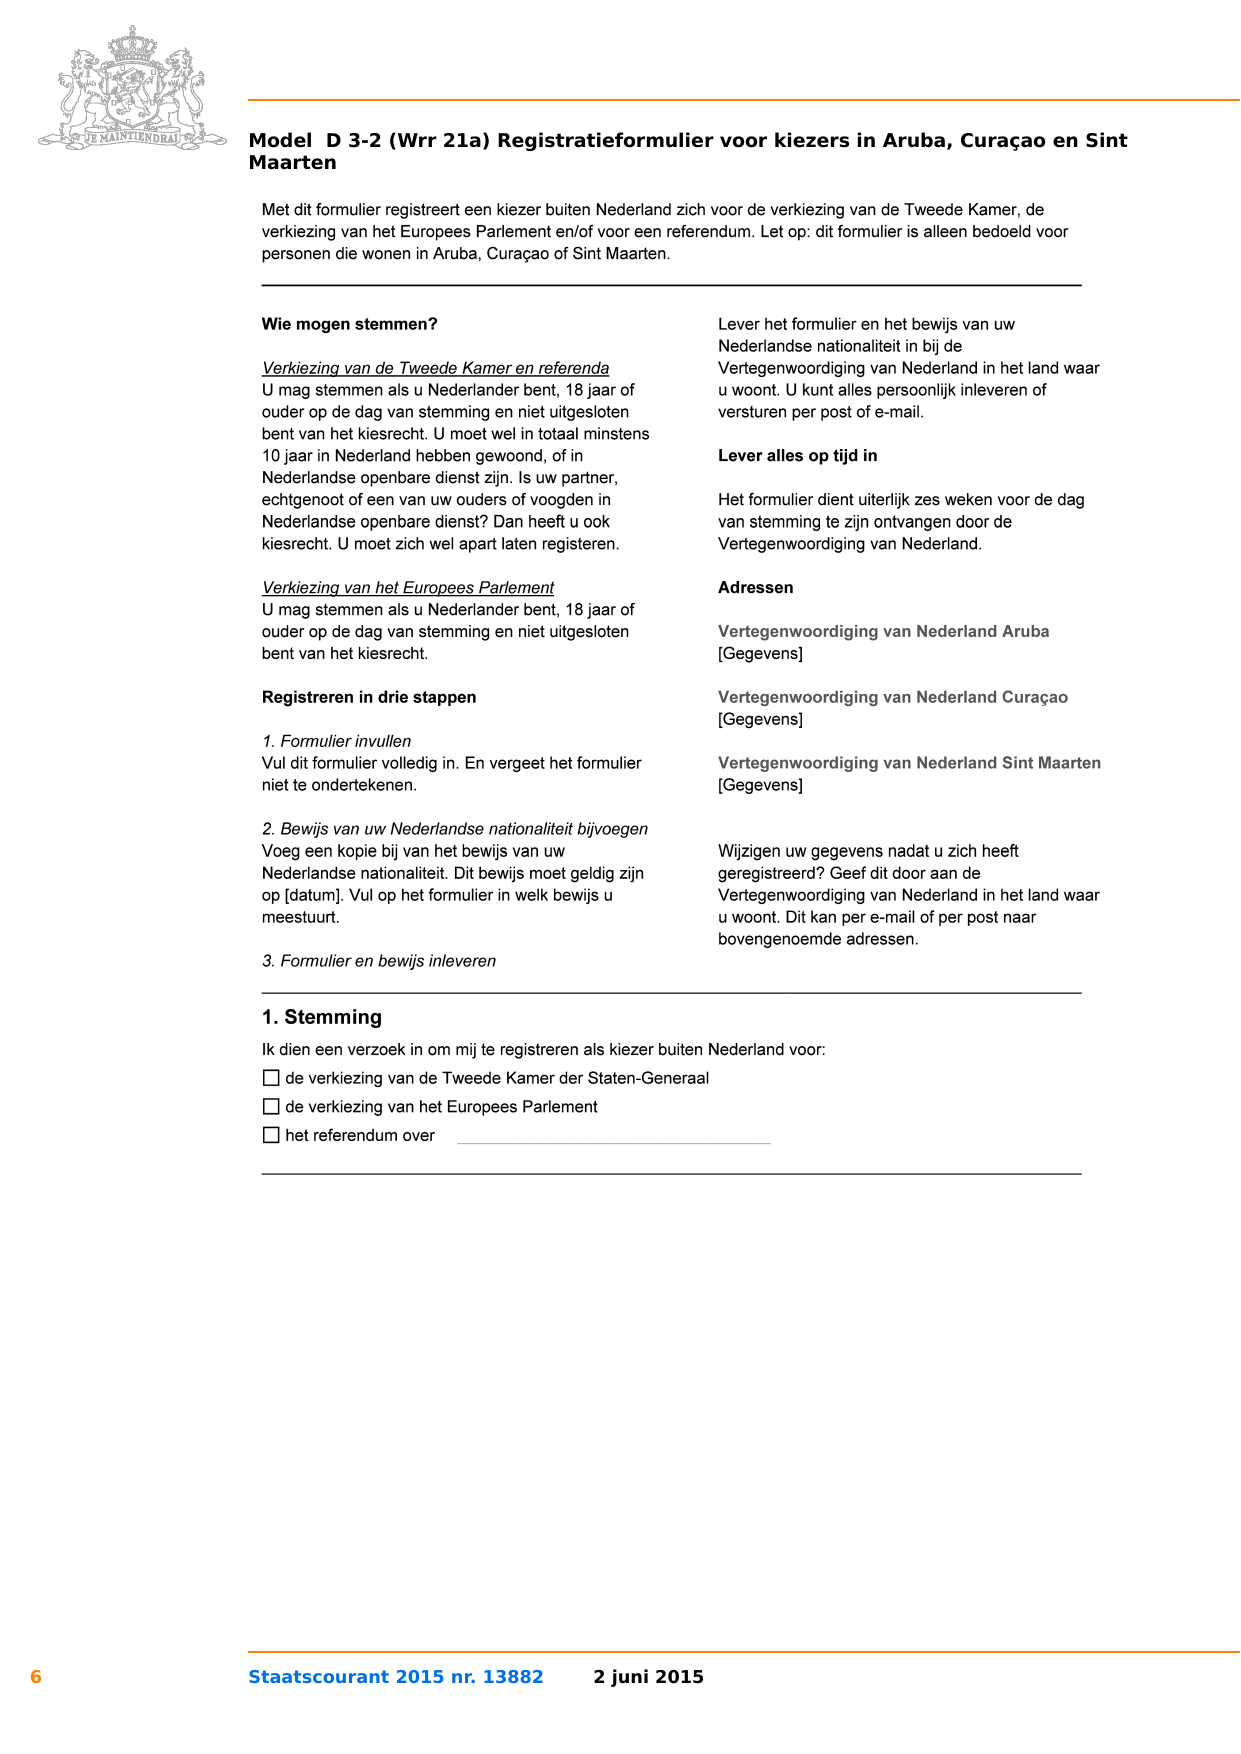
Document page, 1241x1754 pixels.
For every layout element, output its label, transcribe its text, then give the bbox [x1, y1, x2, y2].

picture [38, 25, 227, 150]
subtitle Model D 3-2 (Wrr 21a) Registratieformulier voor kiezers in Aruba, Curaçao en Sint Maarten [248, 130, 1163, 174]
picture [248, 198, 1134, 1180]
